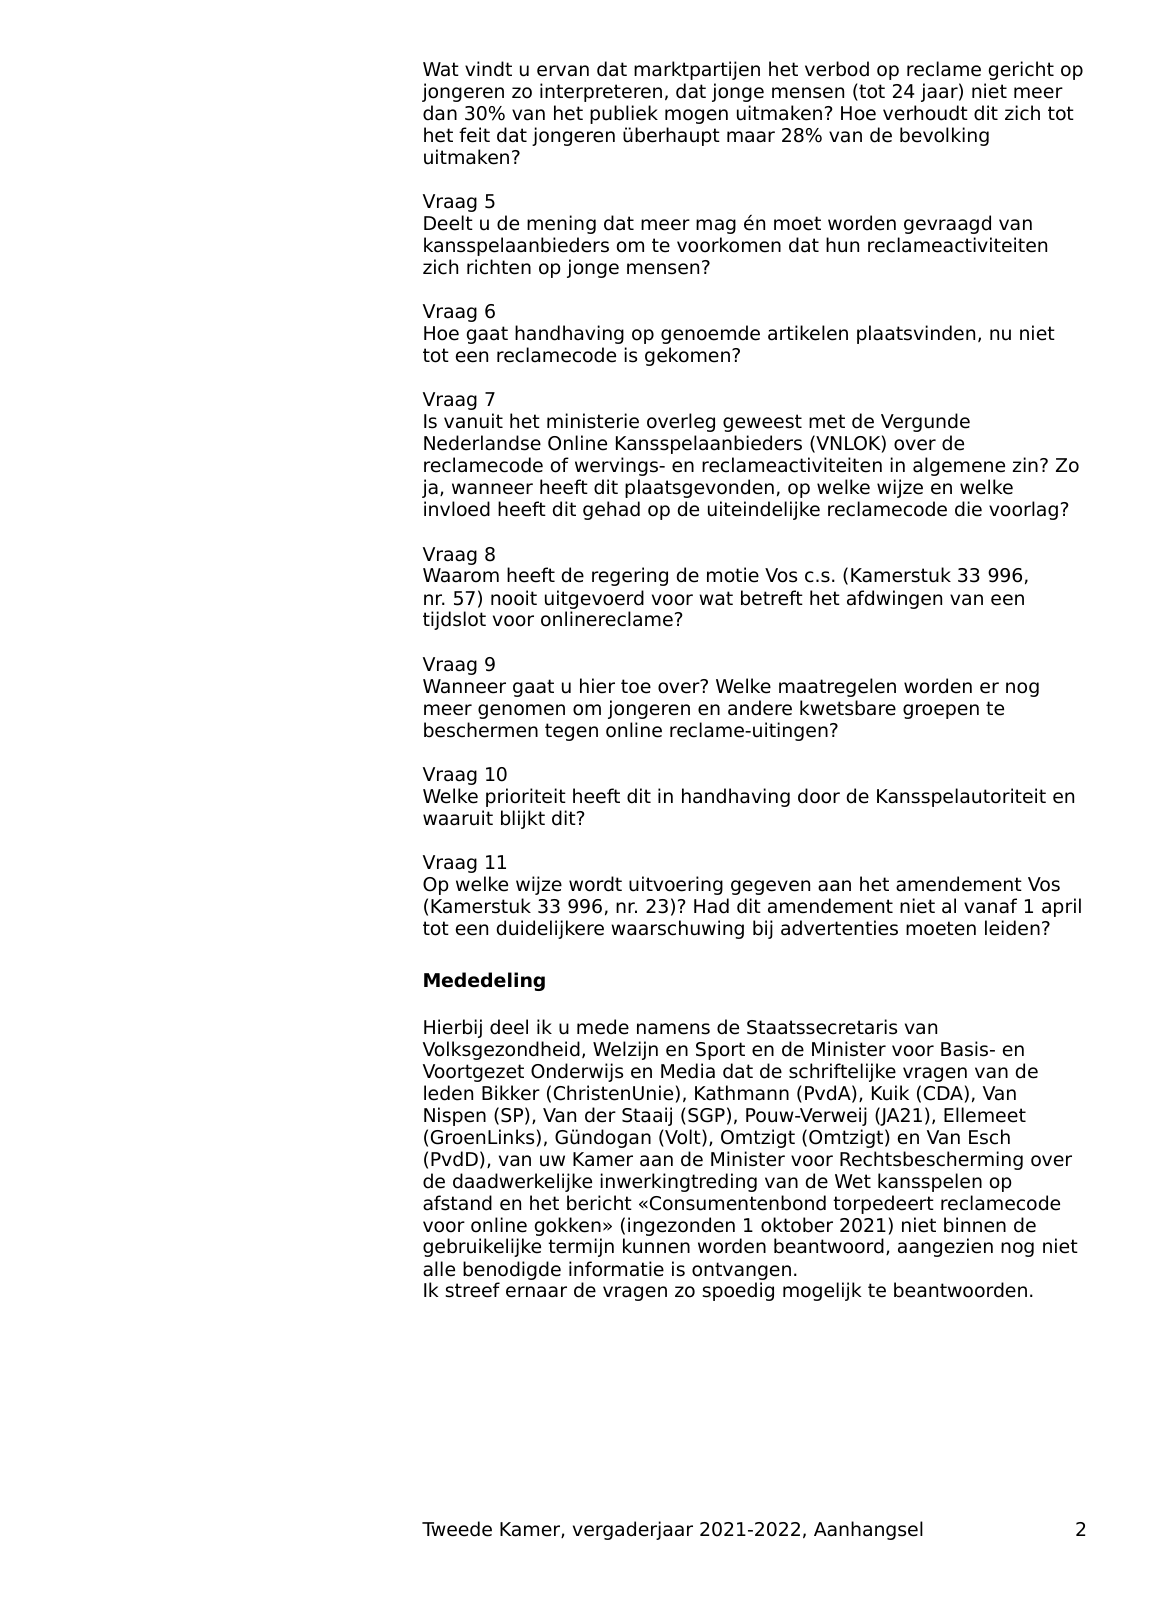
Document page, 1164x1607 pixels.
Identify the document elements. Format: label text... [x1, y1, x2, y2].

text Welke prioriteit heeft dit in handhaving door de Kansspelautoriteit en waaruit blijkt dit? [422, 786, 1087, 829]
text Ik streef ernaar de vragen zo spoedig mogelijk te beantwoorden. [422, 1280, 1087, 1302]
text Vraag 8 [422, 543, 1087, 565]
text Vraag 7 [422, 389, 1087, 411]
text Vraag 6 [422, 301, 1087, 323]
text Wat vindt u ervan dat marktpartijen het verbod op reclame gericht op jongeren zo interpreteren, dat jonge mensen (tot 24 jaar) niet meer dan 30% van het publiek mogen uitmaken? Hoe verhoudt dit zich tot het feit dat jongeren überhaupt maar 28% van de bevolking uitmaken? [422, 59, 1087, 169]
text Vraag 11 [422, 852, 1087, 874]
text Hoe gaat handhaving op genoemde artikelen plaatsvinden, nu niet tot een reclamecode is gekomen? [422, 323, 1087, 367]
text Is vanuit het ministerie overleg geweest met de Vergunde Nederlandse Online Kansspelaanbieders (VNLOK) over de reclamecode of wervings- en reclameactiviteiten in algemene zin? Zo ja, wanneer heeft dit plaatsgevonden, op welke wijze en welke invloed heeft dit gehad op de uiteindelijke reclamecode die voorlag? [422, 411, 1087, 521]
text Waarom heeft de regering de motie Vos c.s. (Kamerstuk 33 996, nr. 57) nooit uitgevoerd voor wat betreft het afdwingen van een tijdslot voor onlinereclame? [422, 565, 1087, 631]
text Vraag 9 [422, 653, 1087, 676]
text Op welke wijze wordt uitvoering gegeven aan het amendement Vos (Kamerstuk 33 996, nr. 23)? Had dit amendement niet al vanaf 1 april tot een duidelijkere waarschuwing bij advertenties moeten leiden? [422, 874, 1087, 940]
text Vraag 10 [422, 764, 1087, 786]
text Deelt u de mening dat meer mag én moet worden gevraagd van kansspelaanbieders om te voorkomen dat hun reclameactiviteiten zich richten op jonge mensen? [422, 213, 1087, 279]
subtitle Mededeling [422, 970, 1087, 992]
text Hierbij deel ik u mede namens de Staatssecretaris van Volksgezondheid, Welzijn en Sport en de Minister voor Basis- en Voortgezet Onderwijs en Media dat de schriftelijke vragen van de leden Bikker (ChristenUnie), Kathmann (PvdA), Kuik (CDA), Van Nispen (SP), Van der Staaij (SGP), Pouw-Verweij (JA21), Ellemeet (GroenLinks), Gündogan (Volt), Omtzigt (Omtzigt) en Van Esch (PvdD), van uw Kamer aan de Minister voor Rechtsbescherming over de daadwerkelijke inwerkingtreding van de Wet kansspelen op afstand en het bericht «Consumentenbond torpedeert reclamecode voor online gokken» (ingezonden 1 oktober 2021) niet binnen de gebruikelijke termijn kunnen worden beantwoord, aangezien nog niet alle benodigde informatie is ontvangen. [422, 1017, 1087, 1280]
text Vraag 5 [422, 191, 1087, 213]
text Wanneer gaat u hier toe over? Welke maatregelen worden er nog meer genomen om jongeren en andere kwetsbare groepen te beschermen tegen online reclame-uitingen? [422, 676, 1087, 741]
